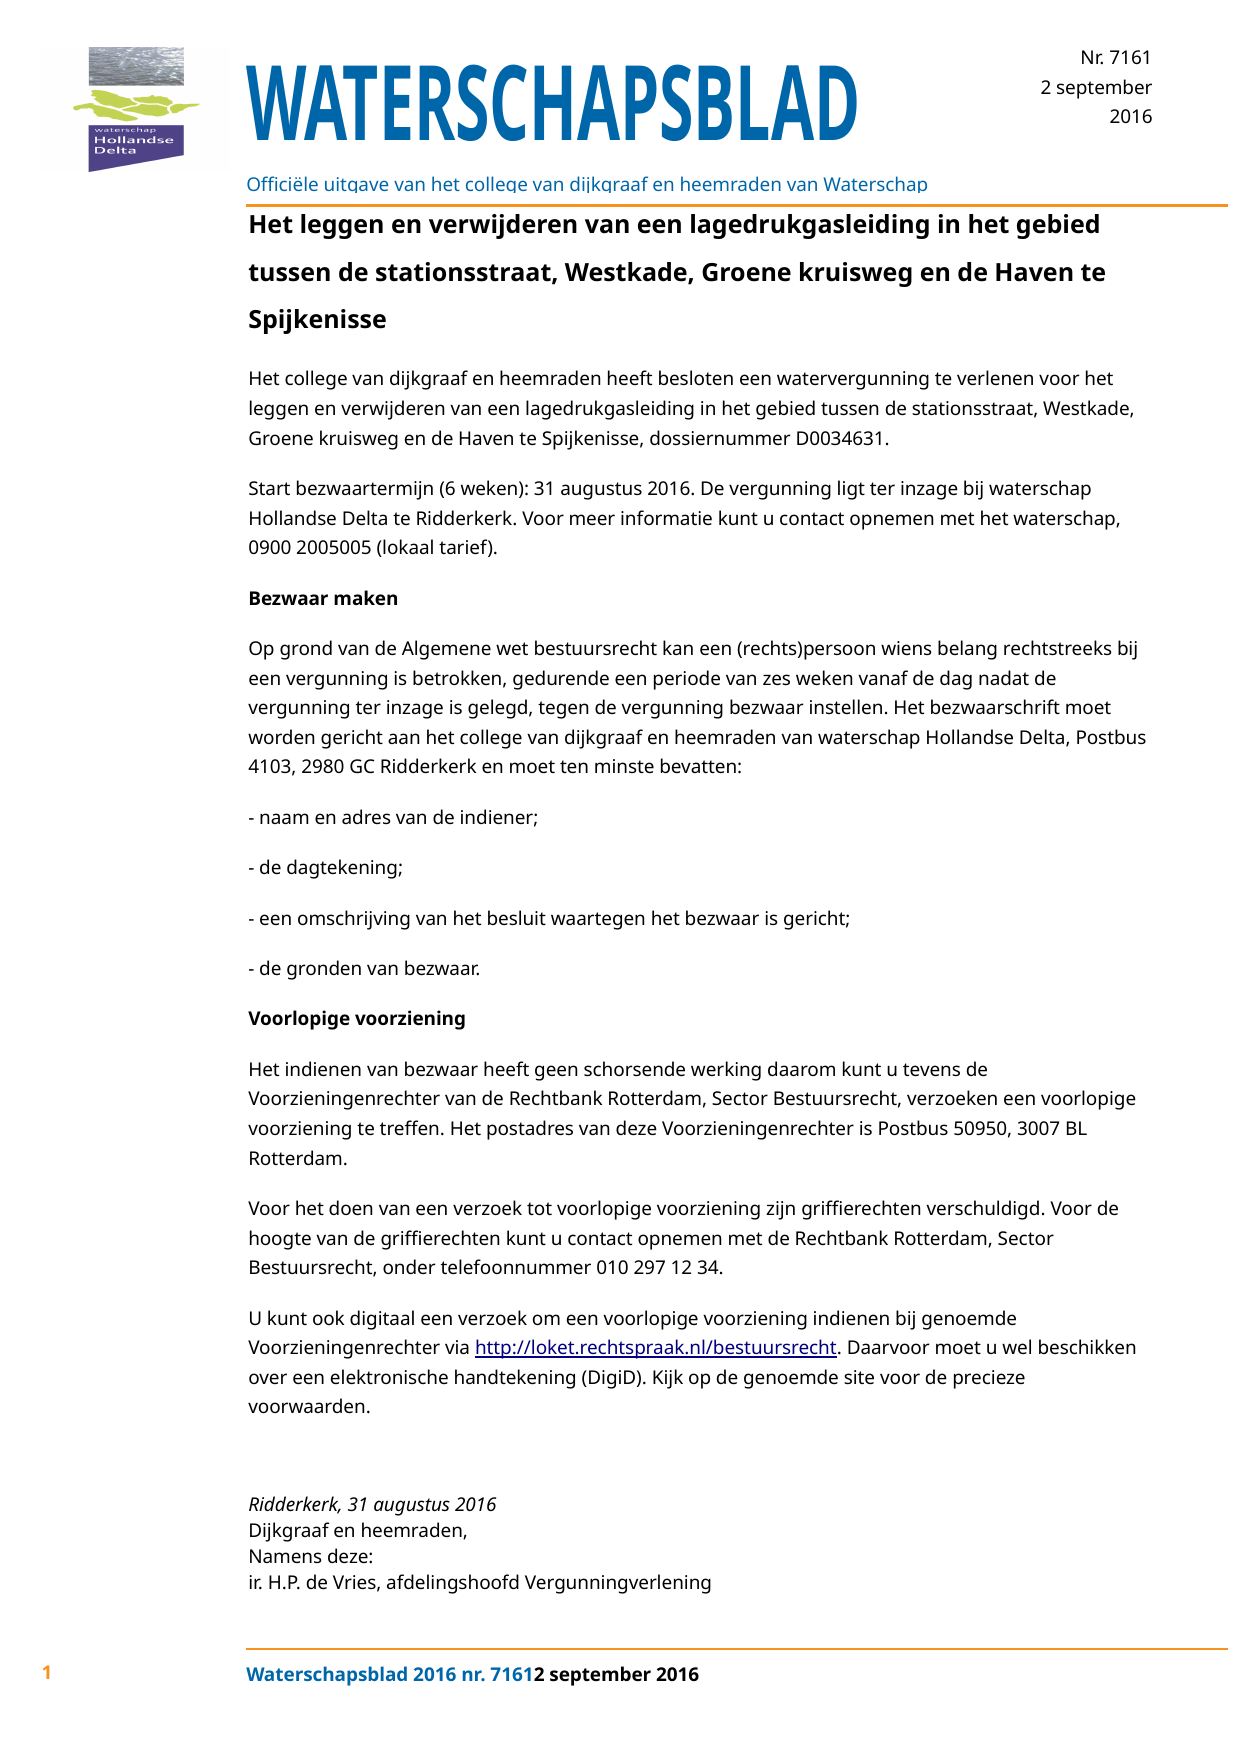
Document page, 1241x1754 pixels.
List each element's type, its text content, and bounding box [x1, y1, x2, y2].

picture [41, 47, 231, 172]
text Het college van dijkgraaf en heemraden heeft besloten een watervergunning te verlenen voor het leggen en verwijderen van een lagedrukgasleiding in het gebied tussen de stationsstraat, Westkade, Groene kruisweg en de Haven te Spijkenisse, dossiernummer D0034631. [248, 366, 1152, 450]
text ir. H.P. de Vries, afdelingshoofd Vergunningverlening [248, 1569, 1152, 1594]
text Het indienen van bezwaar heeft geen schorsende werking daarom kunt u tevens de Voorzieningenrechter van de Rechtbank Rotterdam, Sector Bestuursrecht, verzoeken een voorlopige voorziening te treffen. Het postadres van deze Voorzieningenrechter is Postbus 50950, 3007 BL Rotterdam. [248, 1056, 1152, 1170]
text U kunt ook digitaal een verzoek om een voorlopige voorziening indienen bij genoemde Voorzieningenrechter via http://loket.rechtspraak.nl/bestuursrecht. Daarvoor moet u wel beschikken over een elektronische handtekening (DigiD). Kijk op de genoemde site voor de precieze voorwaarden. [248, 1305, 1152, 1419]
text Namens deze: [248, 1543, 1152, 1569]
text Voorlopige voorziening [248, 1006, 1152, 1031]
text - een omschrijving van het besluit waartegen het bezwaar is gericht; [248, 905, 1152, 930]
text Het leggen en verwijderen van een lagedrukgasleiding in het gebied tussen de stationsstraat, Westkade, Groene kruisweg en de Haven te Spijkenisse [248, 207, 1152, 336]
text Op grond van de Algemene wet bestuursrecht kan een (rechts)persoon wiens belang rechtstreeks bij een vergunning is betrokken, gedurende een periode van zes weken vanaf de dag nadat de vergunning ter inzage is gelegd, tegen de vergunning bezwaar instellen. Het bezwaarschrift moet worden gericht aan het college van dijkgraaf en heemraden van waterschap Hollandse Delta, Postbus 4103, 2980 GC Ridderkerk en moet ten minste bevatten: [248, 635, 1152, 779]
text Voor het doen van een verzoek tot voorlopige voorziening zijn griffierechten verschuldigd. Voor de hoogte van de griffierechten kunt u contact opnemen met de Rechtbank Rotterdam, Sector Bestuursrecht, onder telefoonnummer 010 297 12 34. [248, 1195, 1152, 1280]
text Ridderkerk, 31 augustus 2016 [248, 1492, 1152, 1517]
text Dijkgraaf en heemraden, [248, 1517, 1152, 1543]
text - naam en adres van de indiener; [248, 804, 1152, 829]
text Start bezwaartermijn (6 weken): 31 augustus 2016. De vergunning ligt ter inzage bij waterschap Hollandse Delta te Ridderkerk. Voor meer informatie kunt u contact opnemen met het waterschap, 0900 2005005 (lokaal tarief). [248, 475, 1152, 560]
text - de gronden van bezwaar. [248, 955, 1152, 981]
text Bezwaar maken [248, 585, 1152, 610]
text - de dagtekening; [248, 854, 1152, 880]
